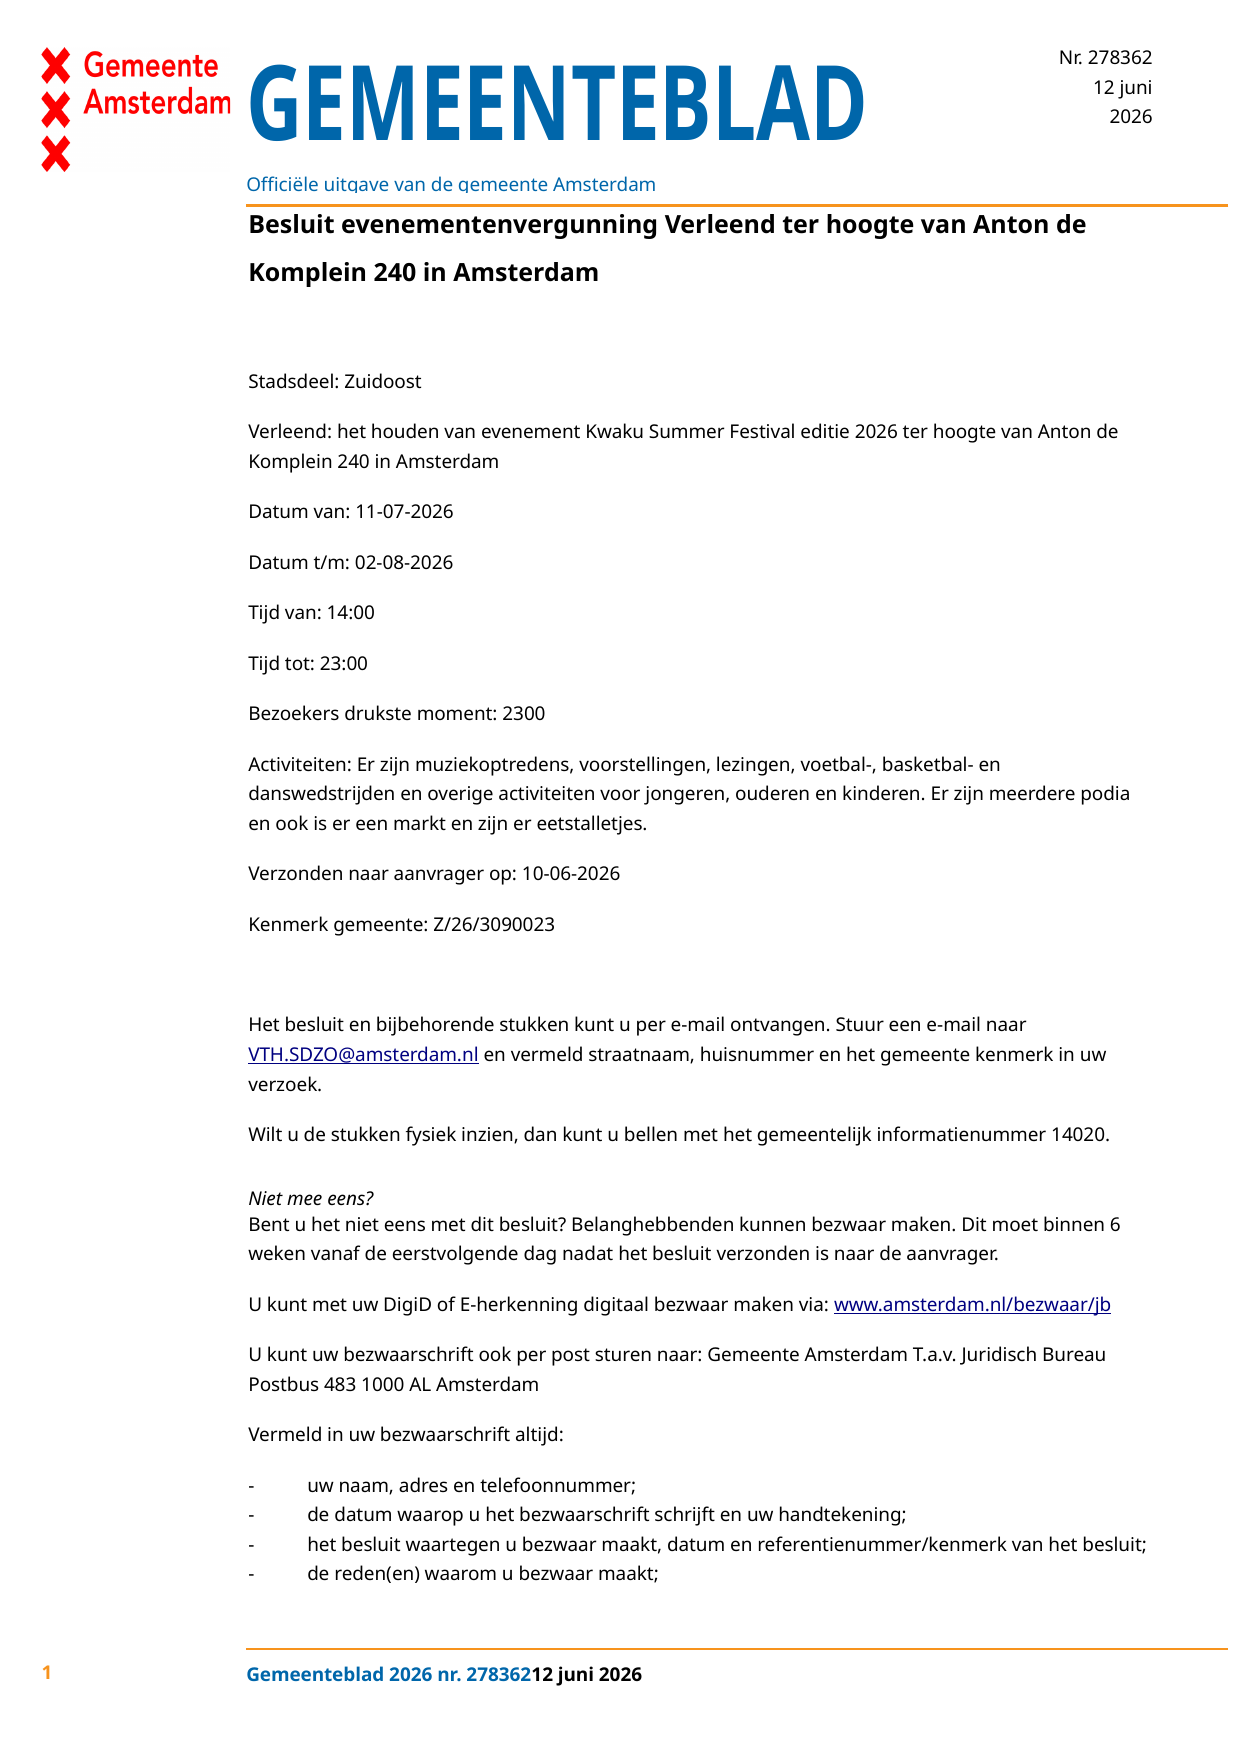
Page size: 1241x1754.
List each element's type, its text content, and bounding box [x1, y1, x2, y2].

text Kenmerk gemeente: Z/26/3090023 [248, 911, 1152, 937]
text U kunt uw bezwaarschrift ook per post sturen naar: Gemeente Amsterdam T.a.v. Juridisch Bureau Postbus 483 1000 AL Amsterdam [248, 1341, 1152, 1397]
text Activiteiten: Er zijn muziekoptredens, voorstellingen, lezingen, voetbal-, basketbal- en danswedstrijden en overige activiteiten voor jongeren, ouderen en kinderen. Er zijn meerdere podia en ook is er een markt en zijn er eetstalletjes. [248, 751, 1152, 836]
text Stadsdeel: Zuidoost [248, 368, 1152, 394]
text Datum van: 11-07-2026 [248, 499, 1152, 524]
text Datum t/m: 02-08-2026 [248, 549, 1152, 575]
text Verleend: het houden van evenement Kwaku Summer Festival editie 2026 ter hoogte van Anton de Komplein 240 in Amsterdam [248, 419, 1152, 474]
text U kunt met uw DigiD of E-herkenning digitaal bezwaar maken via: www.amsterdam.nl/bezwaar/jb [248, 1291, 1152, 1317]
text Het besluit en bijbehorende stukken kunt u per e-mail ontvangen. Stuur een e-mail naar VTH.SDZO@amsterdam.nl en vermeld straatnaam, huisnummer en het gemeente kenmerk in uw verzoek. [248, 1012, 1152, 1097]
picture [41, 47, 231, 172]
text Wilt u de stukken fysiek inzien, dan kunt u bellen met het gemeentelijk informatienummer 14020. [248, 1121, 1152, 1147]
text Tijd van: 14:00 [248, 599, 1152, 625]
list de datum waarop u het bezwaarschrift schrijft en uw handtekening; [248, 1501, 1152, 1527]
text Tijd tot: 23:00 [248, 650, 1152, 676]
text Besluit evenementenvergunning Verleend ter hoogte van Anton de Komplein 240 in Amsterdam [248, 207, 1152, 288]
text Vermeld in uw bezwaarschrift altijd: [248, 1421, 1152, 1447]
list uw naam, adres en telefoonnummer; [248, 1472, 1152, 1497]
list de reden(en) waarom u bezwaar maakt; [248, 1561, 1152, 1586]
text Bezoekers drukste moment: 2300 [248, 700, 1152, 726]
text Verzonden naar aanvrager op: 10-06-2026 [248, 860, 1152, 886]
list het besluit waartegen u bezwaar maakt, datum en referentienummer/kenmerk van het besluit; [248, 1531, 1152, 1557]
text Niet mee eens? [248, 1185, 1152, 1211]
text Bent u het niet eens met dit besluit? Belanghebbenden kunnen bezwaar maken. Dit moet binnen 6 weken vanaf de eerstvolgende dag nadat het besluit verzonden is naar de aanvrager. [248, 1211, 1152, 1266]
